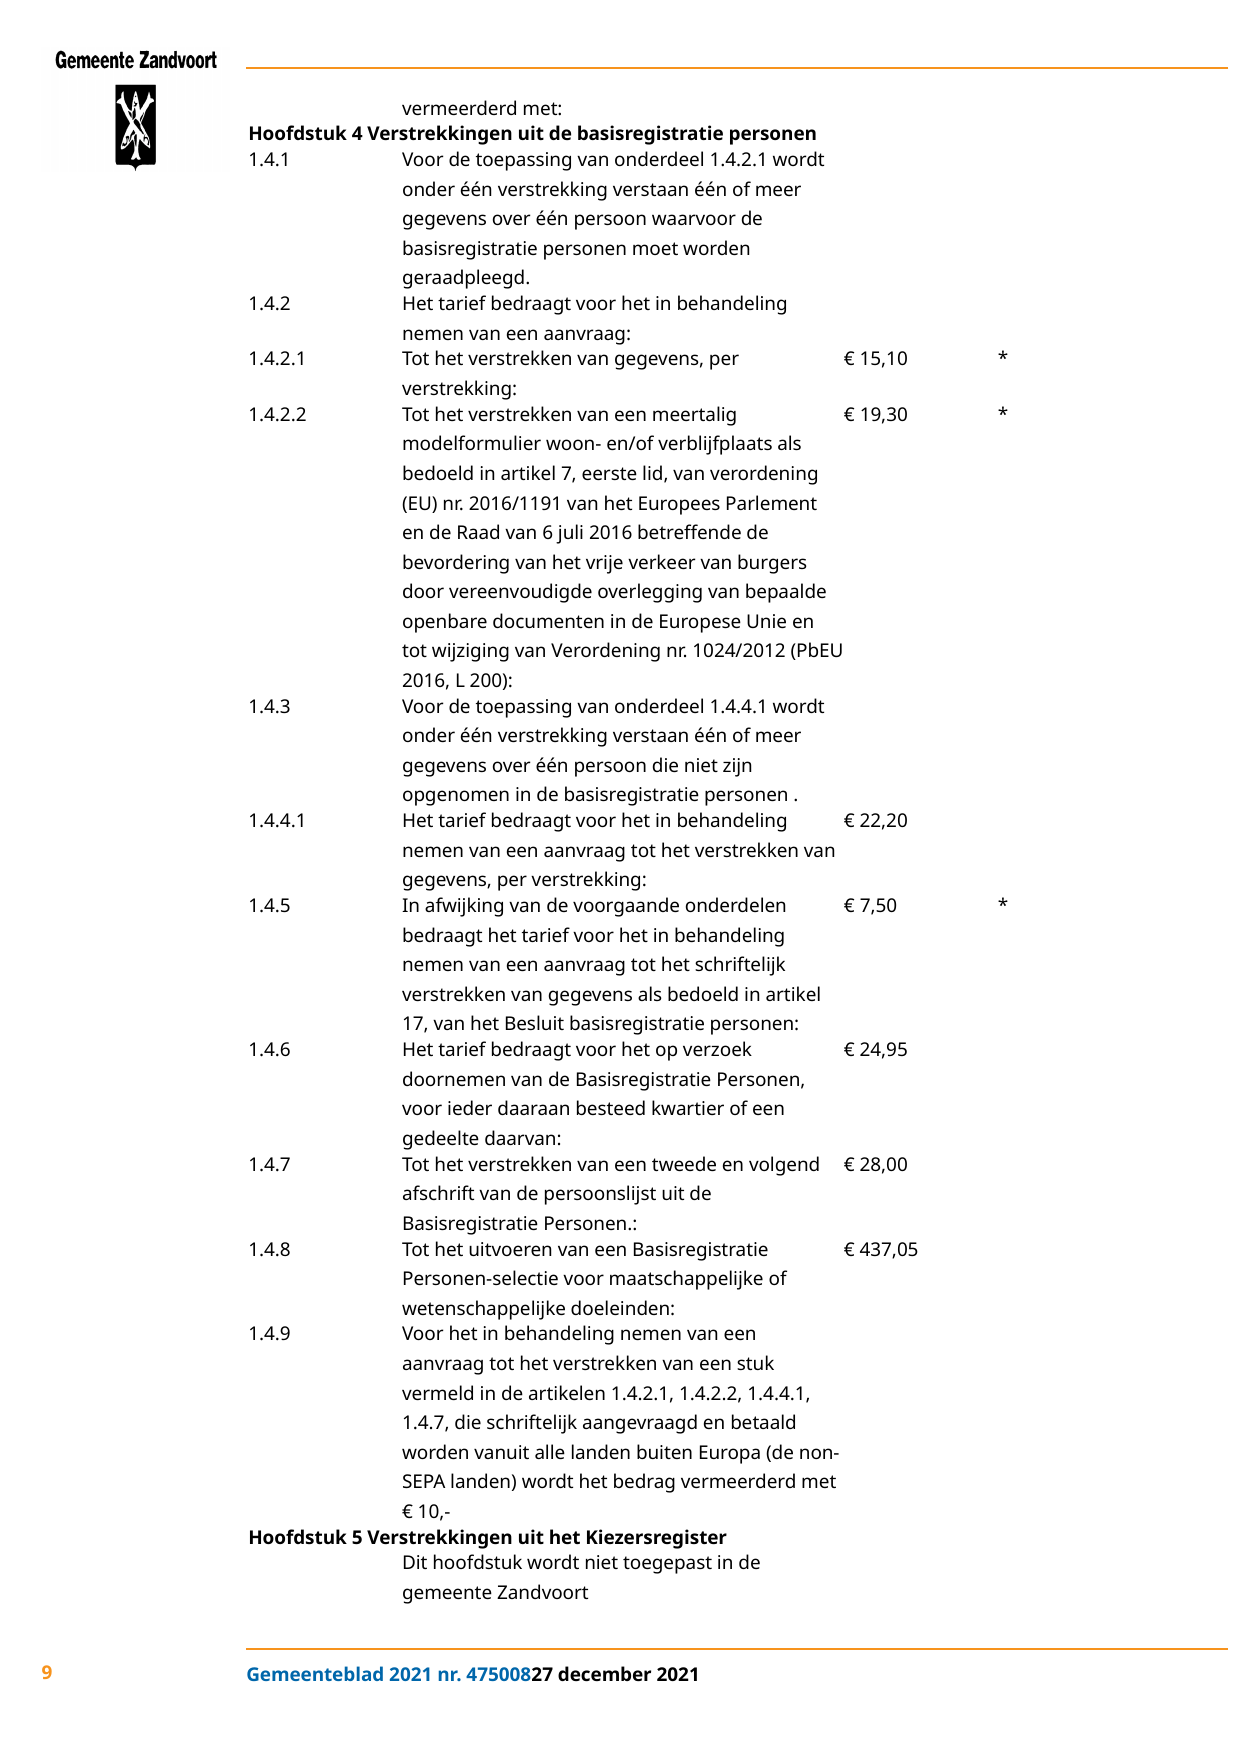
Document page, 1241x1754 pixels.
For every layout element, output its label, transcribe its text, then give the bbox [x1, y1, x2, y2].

table_cell [844, 1550, 998, 1605]
table_cell Het tarief bedraagt voor het in behandeling nemen van een aanvraag tot het verstrekken van gegevens, per verstrekking: [402, 808, 844, 892]
table_cell 1.4.4.1 [248, 808, 402, 892]
picture [41, 47, 231, 172]
table_cell Het tarief bedraagt voor het op verzoek doornemen van de Basisregistratie Personen, voor ieder daaraan besteed kwartier of een gedeelte daarvan: [402, 1036, 844, 1151]
table_cell [844, 121, 998, 146]
table_cell [844, 1321, 998, 1524]
table_cell € 7,50 [844, 892, 998, 1036]
table_cell [998, 1151, 1152, 1236]
table_cell € 19,30 [844, 401, 998, 693]
table_cell 1.4.8 [248, 1236, 402, 1321]
table_cell € 15,10 [844, 346, 998, 401]
table_cell * [998, 346, 1152, 401]
table_cell vermeerderd met: [402, 95, 844, 121]
table_cell [844, 693, 998, 807]
table_cell [248, 95, 402, 121]
table_cell 1.4.2.2 [248, 401, 402, 693]
table_cell 1.4.1 [248, 146, 402, 290]
table_cell [844, 290, 998, 346]
table_cell Voor de toepassing van onderdeel 1.4.4.1 wordt onder één verstrekking verstaan één of meer gegevens over één persoon die niet zijn opgenomen in de basisregistratie personen . [402, 693, 844, 807]
table_cell [998, 146, 1152, 290]
table_cell [998, 121, 1152, 146]
table_cell [998, 808, 1152, 892]
table_cell Hoofdstuk 5 Verstrekkingen uit het Kiezersregister [248, 1524, 844, 1549]
table_cell Tot het verstrekken van een meertalig modelformulier woon- en/of verblijfplaats als bedoeld in artikel 7, eerste lid, van verordening (EU) nr. 2016/1191 van het Europees Parlement en de Raad van 6 juli 2016 betreffende de bevordering van het vrije verkeer van burgers door vereenvoudigde overlegging van bepaalde openbare documenten in de Europese Unie en tot wijziging van Verordening nr. 1024/2012 (PbEU 2016, L 200): [402, 401, 844, 693]
table_cell € 22,20 [844, 808, 998, 892]
table_cell [998, 1550, 1152, 1605]
table_cell [998, 1321, 1152, 1524]
table_cell € 28,00 [844, 1151, 998, 1236]
table_cell [998, 95, 1152, 121]
table_cell Tot het uitvoeren van een Basisregistratie Personen-selectie voor maatschappelijke of wetenschappelijke doeleinden: [402, 1236, 844, 1321]
table_cell Tot het verstrekken van een tweede en volgend afschrift van de persoonslijst uit de Basisregistratie Personen.: [402, 1151, 844, 1236]
table_cell € 24,95 [844, 1036, 998, 1151]
table_cell * [998, 401, 1152, 693]
table_cell 1.4.3 [248, 693, 402, 807]
table_cell [998, 693, 1152, 807]
table_cell [844, 146, 998, 290]
table_cell * [998, 892, 1152, 1036]
table_cell Voor de toepassing van onderdeel 1.4.2.1 wordt onder één verstrekking verstaan één of meer gegevens over één persoon waarvoor de basisregistratie personen moet worden geraadpleegd. [402, 146, 844, 290]
table_cell 1.4.6 [248, 1036, 402, 1151]
table_cell [248, 1550, 402, 1605]
table_cell Tot het verstrekken van gegevens, per verstrekking: [402, 346, 844, 401]
table_cell [998, 1524, 1152, 1549]
table_cell [998, 290, 1152, 346]
table_cell Hoofdstuk 4 Verstrekkingen uit de basisregistratie personen [248, 121, 844, 146]
table_cell € 437,05 [844, 1236, 998, 1321]
table_cell [998, 1236, 1152, 1321]
table_cell Voor het in behandeling nemen van een aanvraag tot het verstrekken van een stuk vermeld in de artikelen 1.4.2.1, 1.4.2.2, 1.4.4.1, 1.4.7, die schriftelijk aangevraagd en betaald worden vanuit alle landen buiten Europa (de non-SEPA landen) wordt het bedrag vermeerderd met € 10,- [402, 1321, 844, 1524]
table_cell 1.4.2 [248, 290, 402, 346]
table_cell [844, 95, 998, 121]
table_cell 1.4.2.1 [248, 346, 402, 401]
table_cell Dit hoofdstuk wordt niet toegepast in de gemeente Zandvoort [402, 1550, 844, 1605]
table_cell Het tarief bedraagt voor het in behandeling nemen van een aanvraag: [402, 290, 844, 346]
table_cell 1.4.5 [248, 892, 402, 1036]
table_cell 1.4.9 [248, 1321, 402, 1524]
table_cell [844, 1524, 998, 1549]
table_cell In afwijking van de voorgaande onderdelen bedraagt het tarief voor het in behandeling nemen van een aanvraag tot het schriftelijk verstrekken van gegevens als bedoeld in artikel 17, van het Besluit basisregistratie personen: [402, 892, 844, 1036]
table_cell 1.4.7 [248, 1151, 402, 1236]
table_cell [998, 1036, 1152, 1151]
